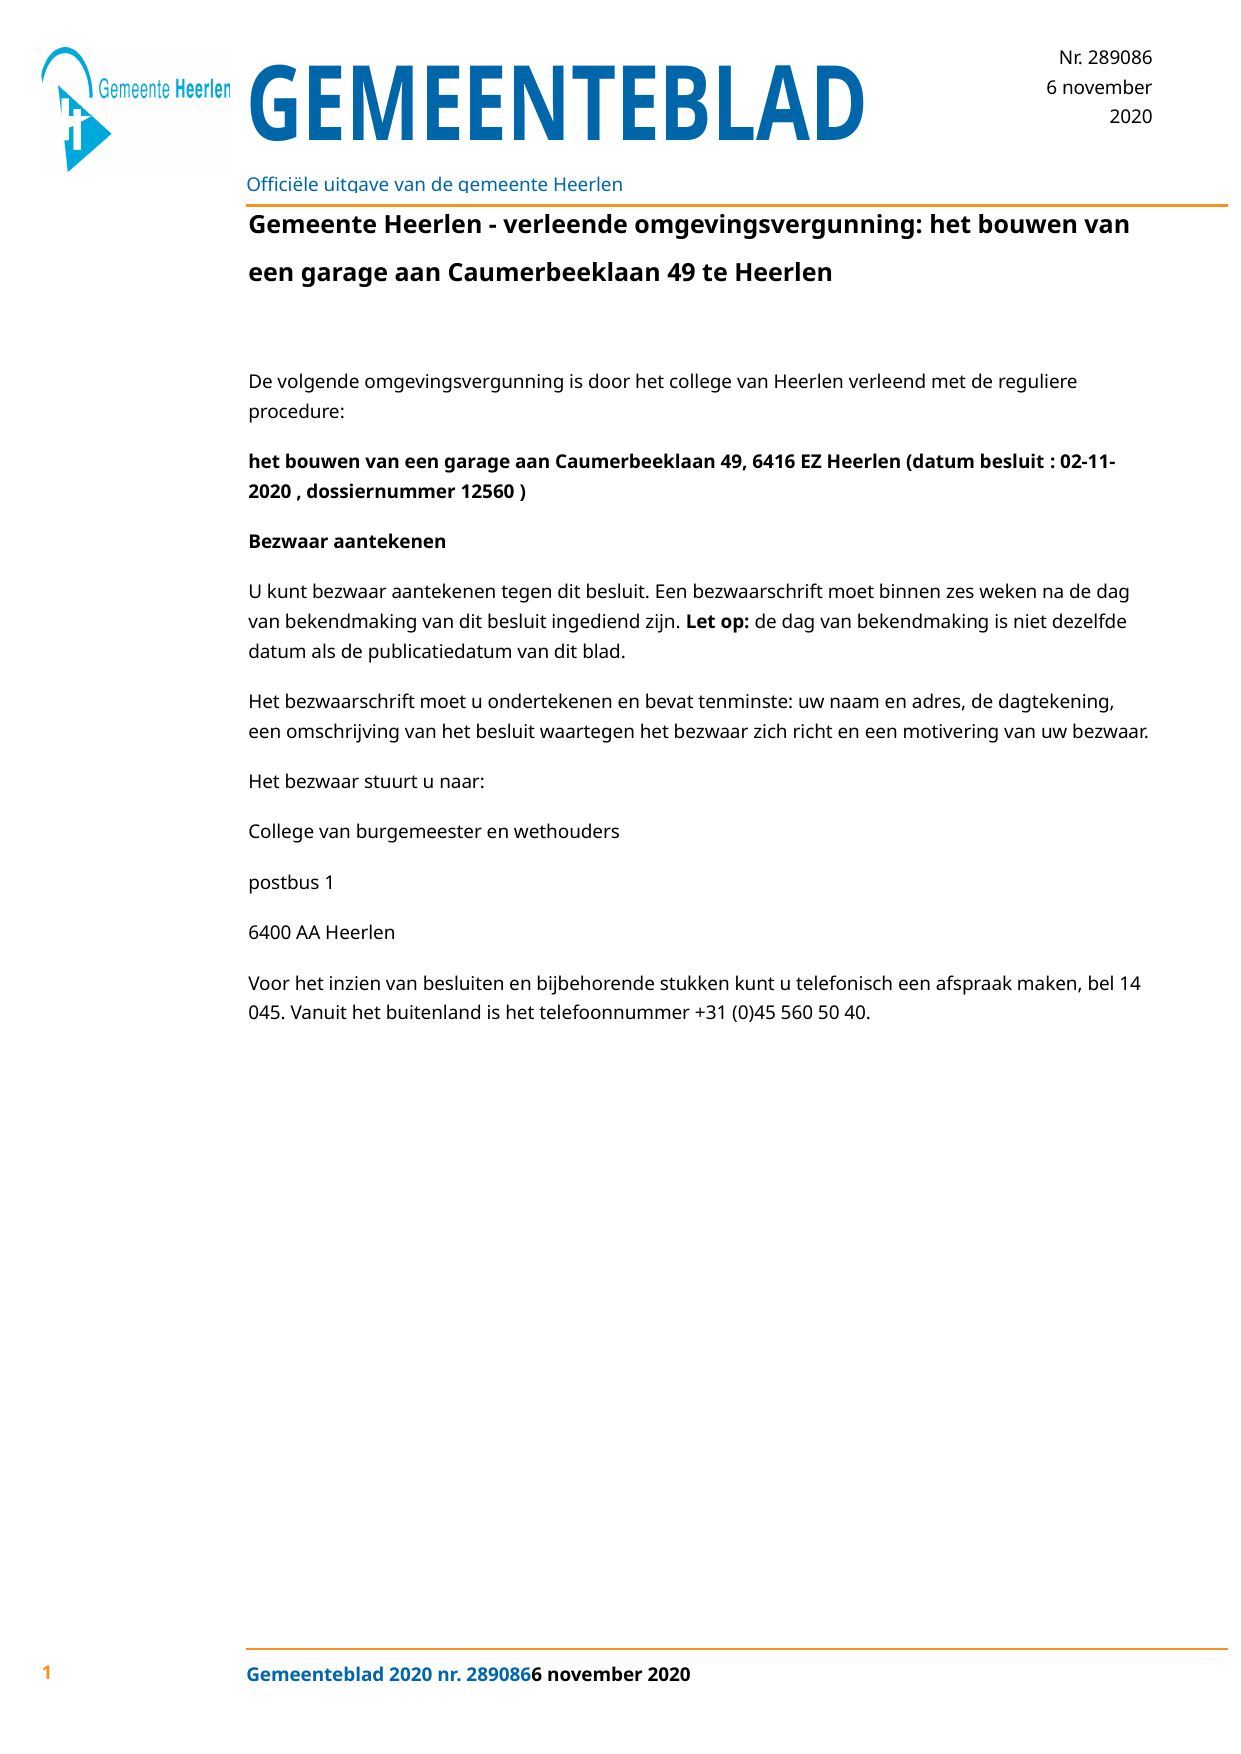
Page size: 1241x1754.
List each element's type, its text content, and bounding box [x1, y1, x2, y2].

picture [41, 47, 231, 172]
text College van burgemeester en wethouders [248, 819, 1152, 844]
text U kunt bezwaar aantekenen tegen dit besluit. Een bezwaarschrift moet binnen zes weken na de dag van bekendmaking van dit besluit ingediend zijn. Let op: de dag van bekendmaking is niet dezelfde datum als de publicatiedatum van dit blad. [248, 579, 1152, 664]
text Gemeente Heerlen - verleende omgevingsvergunning: het bouwen van een garage aan Caumerbeeklaan 49 te Heerlen [248, 207, 1152, 288]
text Bezwaar aantekenen [248, 528, 1152, 554]
text postbus 1 [248, 869, 1152, 895]
text Voor het inzien van besluiten en bijbehorende stukken kunt u telefonisch een afspraak maken, bel 14 045. Vanuit het buitenland is het telefoonnummer +31 (0)45 560 50 40. [248, 970, 1152, 1025]
text 6400 AA Heerlen [248, 919, 1152, 945]
text Het bezwaar stuurt u naar: [248, 768, 1152, 794]
text Het bezwaarschrift moet u ondertekenen en bevat tenminste: uw naam en adres, de dagtekening, een omschrijving van het besluit waartegen het bezwaar zich richt en een motivering van uw bezwaar. [248, 688, 1152, 744]
text De volgende omgevingsvergunning is door het college van Heerlen verleend met de reguliere procedure: [248, 368, 1152, 424]
picture [41, 47, 59, 70]
text het bouwen van een garage aan Caumerbeeklaan 49, 6416 EZ Heerlen (datum besluit : 02-11-2020 , dossiernummer 12560 ) [248, 448, 1152, 504]
